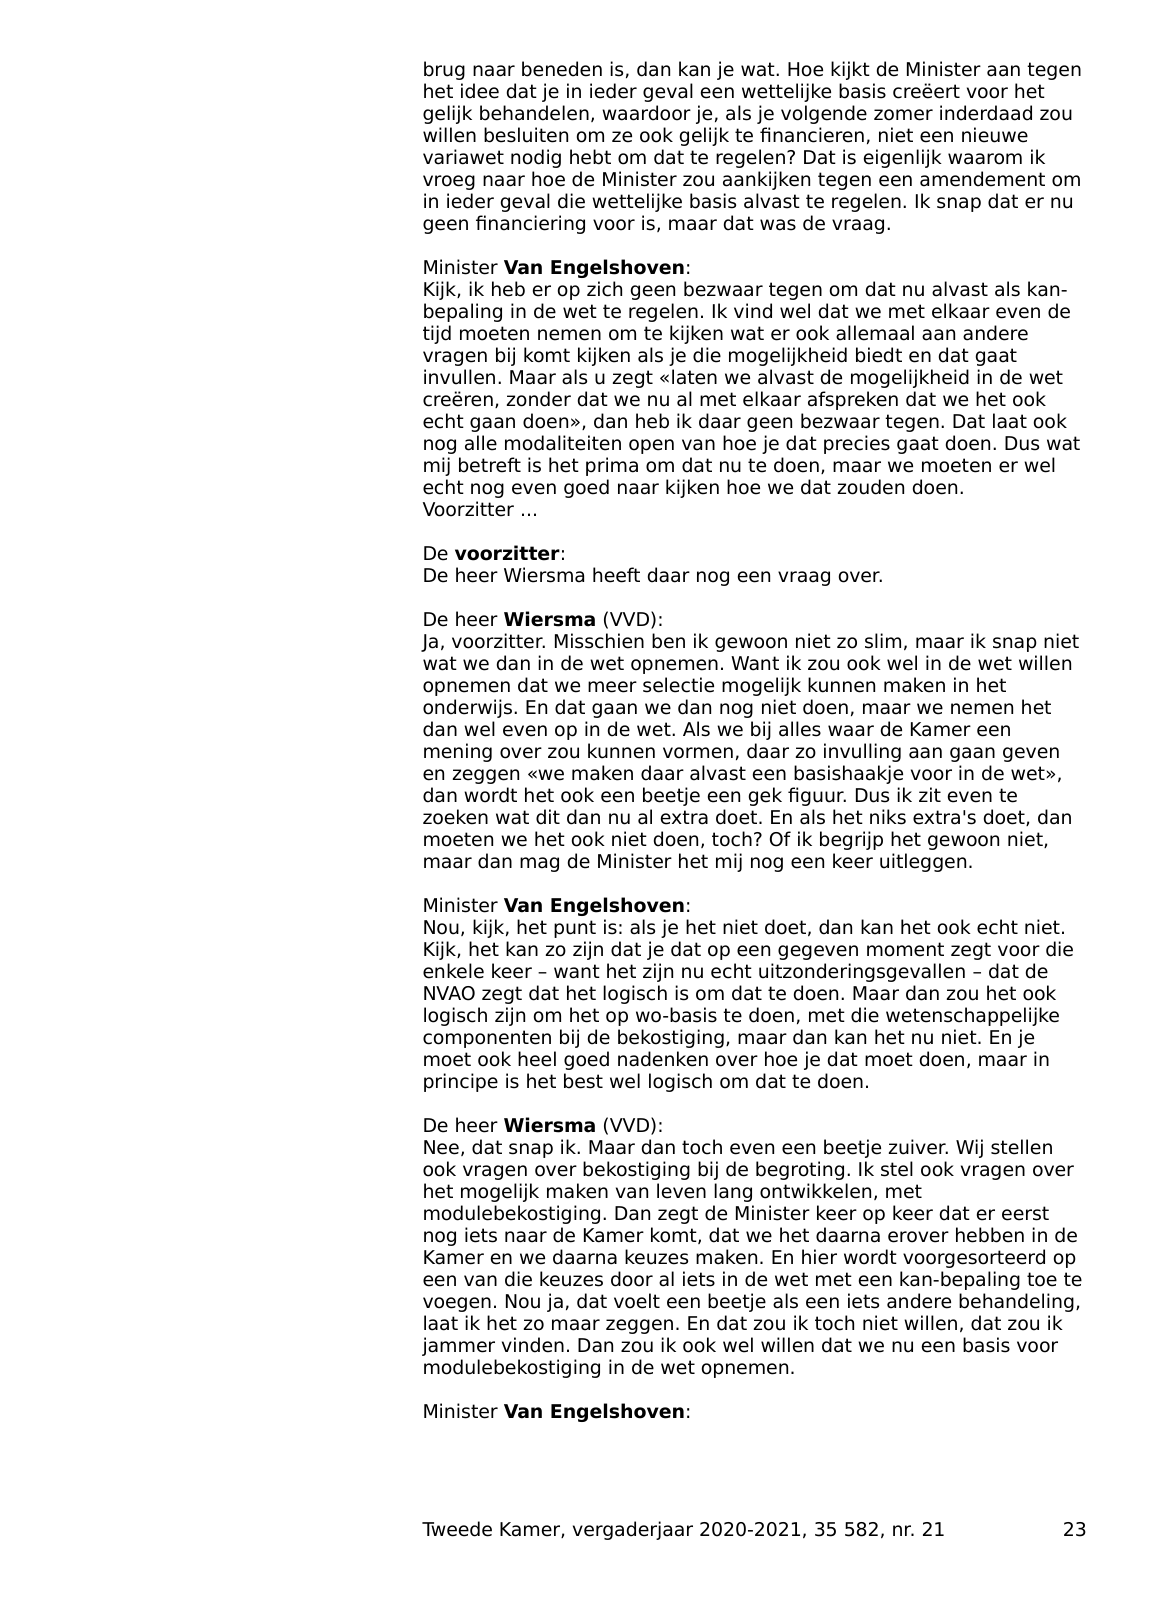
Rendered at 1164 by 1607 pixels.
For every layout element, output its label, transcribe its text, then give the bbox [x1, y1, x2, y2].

text Minister Van Engelshoven: [422, 257, 1087, 279]
text Ja, voorzitter. Misschien ben ik gewoon niet zo slim, maar ik snap niet wat we dan in de wet opnemen. Want ik zou ook wel in de wet willen opnemen dat we meer selectie mogelijk kunnen maken in het onderwijs. En dat gaan we dan nog niet doen, maar we nemen het dan wel even op in de wet. Als we bij alles waar de Kamer een mening over zou kunnen vormen, daar zo invulling aan gaan geven en zeggen «we maken daar alvast een basishaakje voor in de wet», dan wordt het ook een beetje een gek figuur. Dus ik zit even te zoeken wat dit dan nu al extra doet. En als het niks extra's doet, dan moeten we het ook niet doen, toch? Of ik begrijp het gewoon niet, maar dan mag de Minister het mij nog een keer uitleggen. [422, 631, 1087, 873]
text Minister Van Engelshoven: [422, 895, 1087, 917]
text De heer Wiersma (VVD): [422, 609, 1087, 631]
text Nee, dat snap ik. Maar dan toch even een beetje zuiver. Wij stellen ook vragen over bekostiging bij de begroting. Ik stel ook vragen over het mogelijk maken van leven lang ontwikkelen, met modulebekostiging. Dan zegt de Minister keer op keer dat er eerst nog iets naar de Kamer komt, dat we het daarna erover hebben in de Kamer en we daarna keuzes maken. En hier wordt voorgesorteerd op een van die keuzes door al iets in de wet met een kan-bepaling toe te voegen. Nou ja, dat voelt een beetje als een iets andere behandeling, laat ik het zo maar zeggen. En dat zou ik toch niet willen, dat zou ik jammer vinden. Dan zou ik ook wel willen dat we nu een basis voor modulebekostiging in de wet opnemen. [422, 1137, 1087, 1379]
text Nou, kijk, het punt is: als je het niet doet, dan kan het ook echt niet. Kijk, het kan zo zijn dat je dat op een gegeven moment zegt voor die enkele keer – want het zijn nu echt uitzonderingsgevallen – dat de NVAO zegt dat het logisch is om dat te doen. Maar dan zou het ook logisch zijn om het op wo-basis te doen, met die wetenschappelijke componenten bij de bekostiging, maar dan kan het nu niet. En je moet ook heel goed nadenken over hoe je dat moet doen, maar in principe is het best wel logisch om dat te doen. [422, 917, 1087, 1093]
text De heer Wiersma (VVD): [422, 1115, 1087, 1137]
text Voorzitter ... [422, 499, 1087, 521]
text De heer Wiersma heeft daar nog een vraag over. [422, 565, 1087, 587]
text Kijk, ik heb er op zich geen bezwaar tegen om dat nu alvast als kan-bepaling in de wet te regelen. Ik vind wel dat we met elkaar even de tijd moeten nemen om te kijken wat er ook allemaal aan andere vragen bij komt kijken als je die mogelijkheid biedt en dat gaat invullen. Maar als u zegt «laten we alvast de mogelijkheid in de wet creëren, zonder dat we nu al met elkaar afspreken dat we het ook echt gaan doen», dan heb ik daar geen bezwaar tegen. Dat laat ook nog alle modaliteiten open van hoe je dat precies gaat doen. Dus wat mij betreft is het prima om dat nu te doen, maar we moeten er wel echt nog even goed naar kijken hoe we dat zouden doen. [422, 279, 1087, 499]
text brug naar beneden is, dan kan je wat. Hoe kijkt de Minister aan tegen het idee dat je in ieder geval een wettelijke basis creëert voor het gelijk behandelen, waardoor je, als je volgende zomer inderdaad zou willen besluiten om ze ook gelijk te financieren, niet een nieuwe variawet nodig hebt om dat te regelen? Dat is eigenlijk waarom ik vroeg naar hoe de Minister zou aankijken tegen een amendement om in ieder geval die wettelijke basis alvast te regelen. Ik snap dat er nu geen financiering voor is, maar dat was de vraag. [422, 59, 1087, 235]
text De voorzitter: [422, 543, 1087, 565]
text Minister Van Engelshoven: [422, 1401, 1087, 1423]
